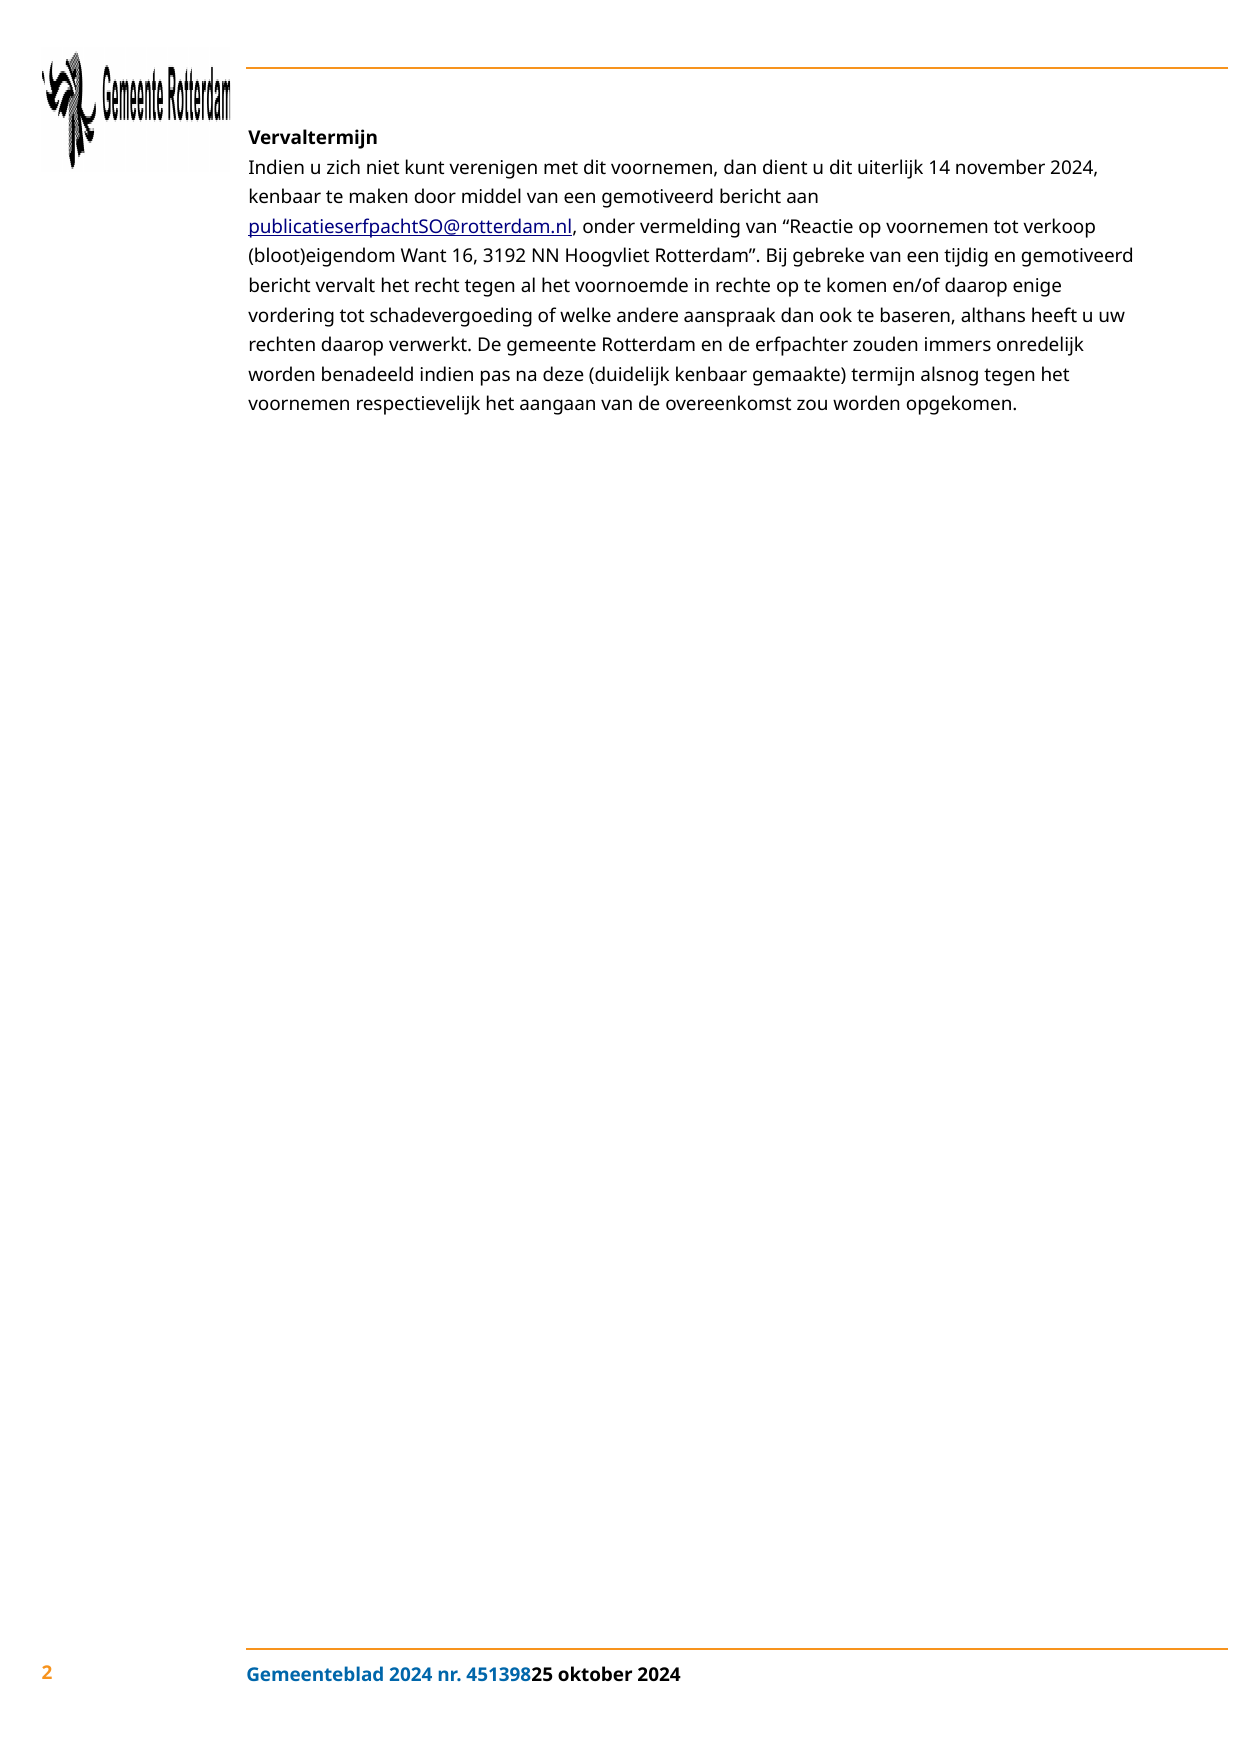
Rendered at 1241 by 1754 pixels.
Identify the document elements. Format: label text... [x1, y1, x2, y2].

text Indien u zich niet kunt verenigen met dit voornemen, dan dient u dit uiterlijk 14 november 2024, kenbaar te maken door middel van een gemotiveerd bericht aan publicatieserfpachtSO@rotterdam.nl, onder vermelding van “Reactie op voornemen tot verkoop (bloot)eigendom Want 16, 3192 NN Hoogvliet Rotterdam”. Bij gebreke van een tijdig en gemotiveerd bericht vervalt het recht tegen al het voornoemde in rechte op te komen en/of daarop enige vordering tot schadevergoeding of welke andere aanspraak dan ook te baseren, althans heeft u uw rechten daarop verwerkt. De gemeente Rotterdam en de erfpachter zouden immers onredelijk worden benadeeld indien pas na deze (duidelijk kenbaar gemaakte) termijn alsnog tegen het voornemen respectievelijk het aangaan van de overeenkomst zou worden opgekomen. [248, 154, 1152, 416]
picture [41, 47, 231, 172]
text Vervaltermijn [248, 124, 1152, 150]
